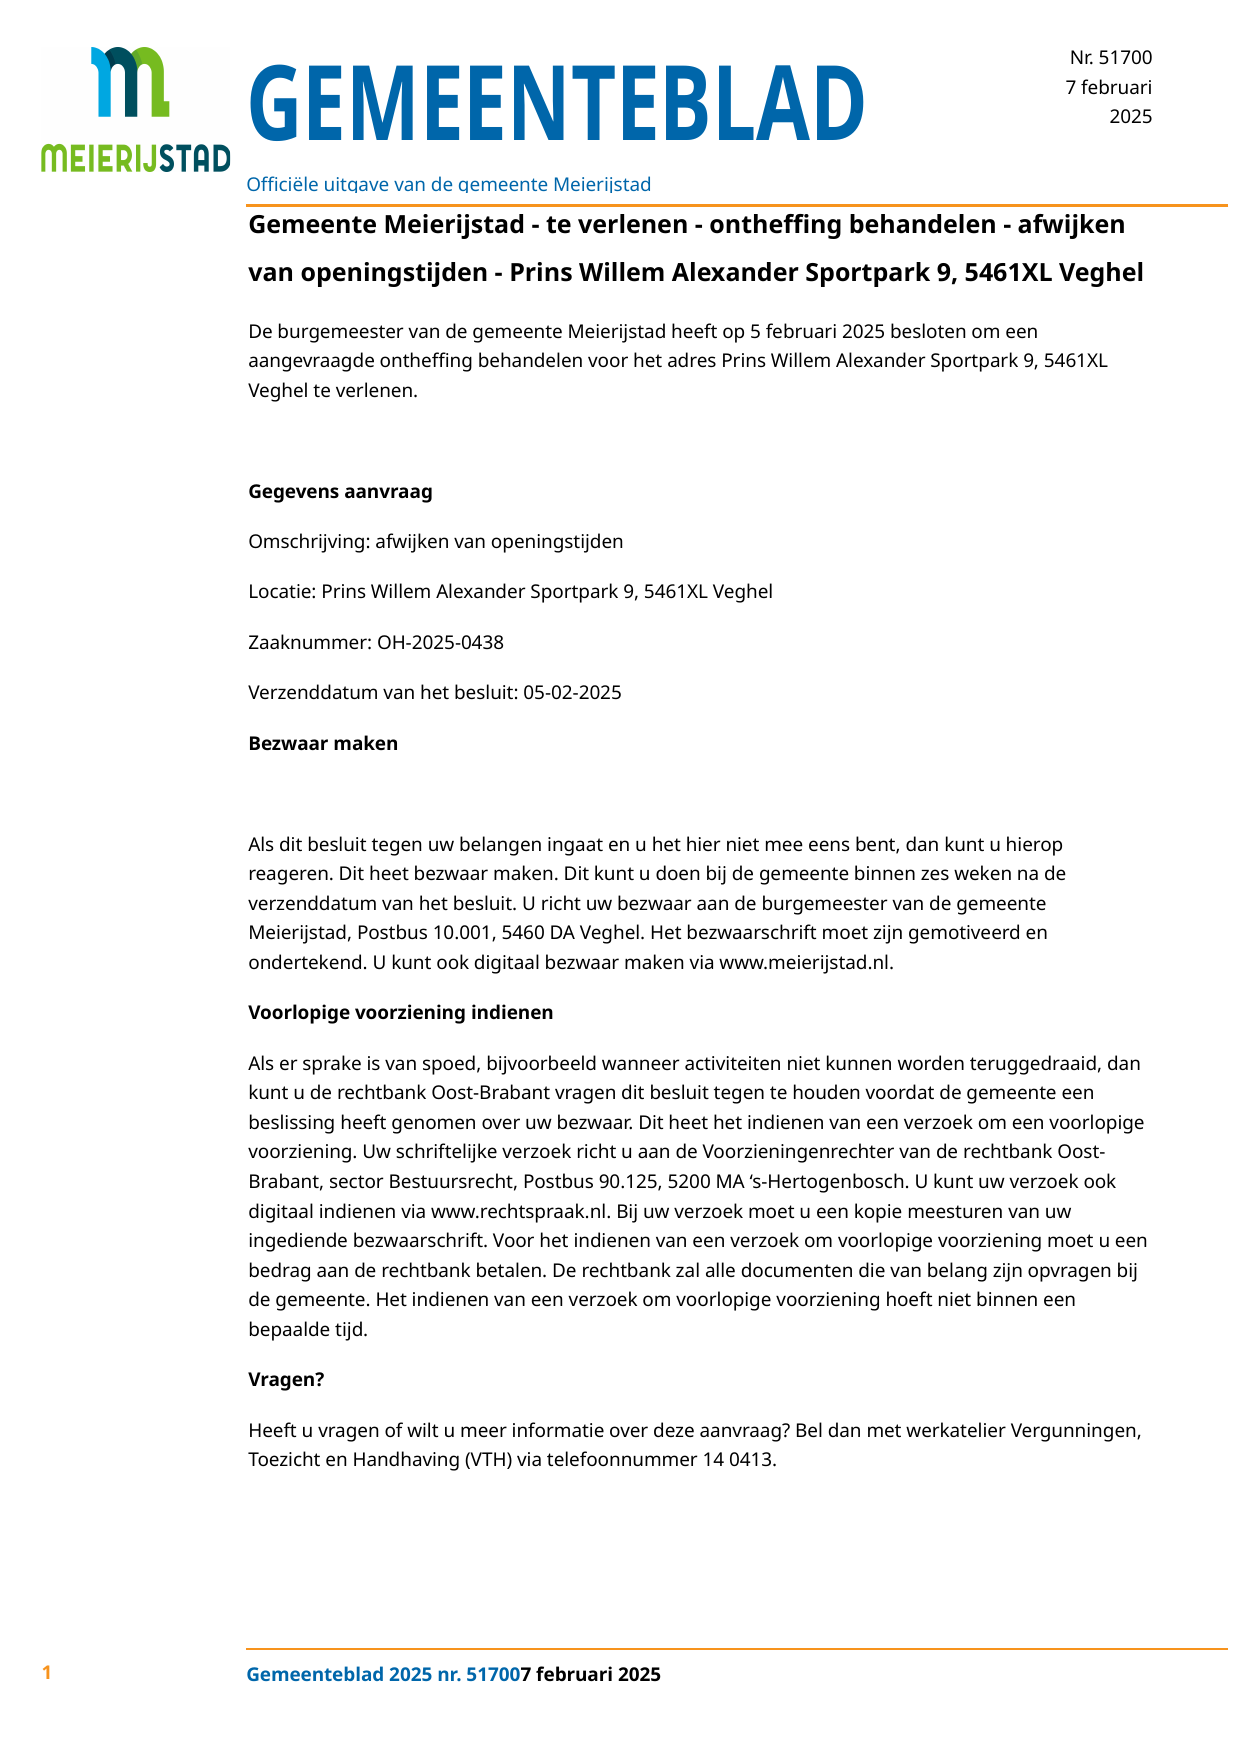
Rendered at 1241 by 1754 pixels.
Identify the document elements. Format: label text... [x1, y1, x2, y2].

text Heeft u vragen of wilt u meer informatie over deze aanvraag? Bel dan met werkatelier Vergunningen, Toezicht en Handhaving (VTH) via telefoonnummer 14 0413. [248, 1417, 1152, 1472]
text Zaaknummer: OH-2025-0438 [248, 629, 1152, 655]
text Als dit besluit tegen uw belangen ingaat en u het hier niet mee eens bent, dan kunt u hierop reageren. Dit heet bezwaar maken. Dit kunt u doen bij de gemeente binnen zes weken na de verzenddatum van het besluit. U richt uw bezwaar aan de burgemeester van de gemeente Meierijstad, Postbus 10.001, 5460 DA Veghel. Het bezwaarschrift moet zijn gemotiveerd en ondertekend. U kunt ook digitaal bezwaar maken via www.meierijstad.nl. [248, 831, 1152, 975]
text De burgemeester van de gemeente Meierijstad heeft op 5 februari 2025 besloten om een aangevraagde ontheffing behandelen voor het adres Prins Willem Alexander Sportpark 9, 5461XL Veghel te verlenen. [248, 318, 1152, 403]
picture [41, 47, 231, 172]
text Voorlopige voorziening indienen [248, 999, 1152, 1025]
text Omschrijving: afwijken van openingstijden [248, 528, 1152, 554]
text Als er sprake is van spoed, bijvoorbeeld wanneer activiteiten niet kunnen worden teruggedraaid, dan kunt u de rechtbank Oost-Brabant vragen dit besluit tegen te houden voordat de gemeente een beslissing heeft genomen over uw bezwaar. Dit heet het indienen van een verzoek om een voorlopige voorziening. Uw schriftelijke verzoek richt u aan de Voorzieningenrechter van de rechtbank Oost-Brabant, sector Bestuursrecht, Postbus 90.125, 5200 MA ‘s-Hertogenbosch. U kunt uw verzoek ook digitaal indienen via www.rechtspraak.nl. Bij uw verzoek moet u een kopie meesturen van uw ingediende bezwaarschrift. Voor het indienen van een verzoek om voorlopige voorziening moet u een bedrag aan de rechtbank betalen. De rechtbank zal alle documenten die van belang zijn opvragen bij de gemeente. Het indienen van een verzoek om voorlopige voorziening hoeft niet binnen een bepaalde tijd. [248, 1050, 1152, 1342]
text Bezwaar maken [248, 730, 1152, 756]
text Verzenddatum van het besluit: 05-02-2025 [248, 679, 1152, 705]
text Gemeente Meierijstad - te verlenen - ontheffing behandelen - afwijken van openingstijden - Prins Willem Alexander Sportpark 9, 5461XL Veghel [248, 207, 1152, 288]
text Locatie: Prins Willem Alexander Sportpark 9, 5461XL Veghel [248, 579, 1152, 604]
text Gegevens aanvraag [248, 478, 1152, 504]
text Vragen? [248, 1367, 1152, 1392]
